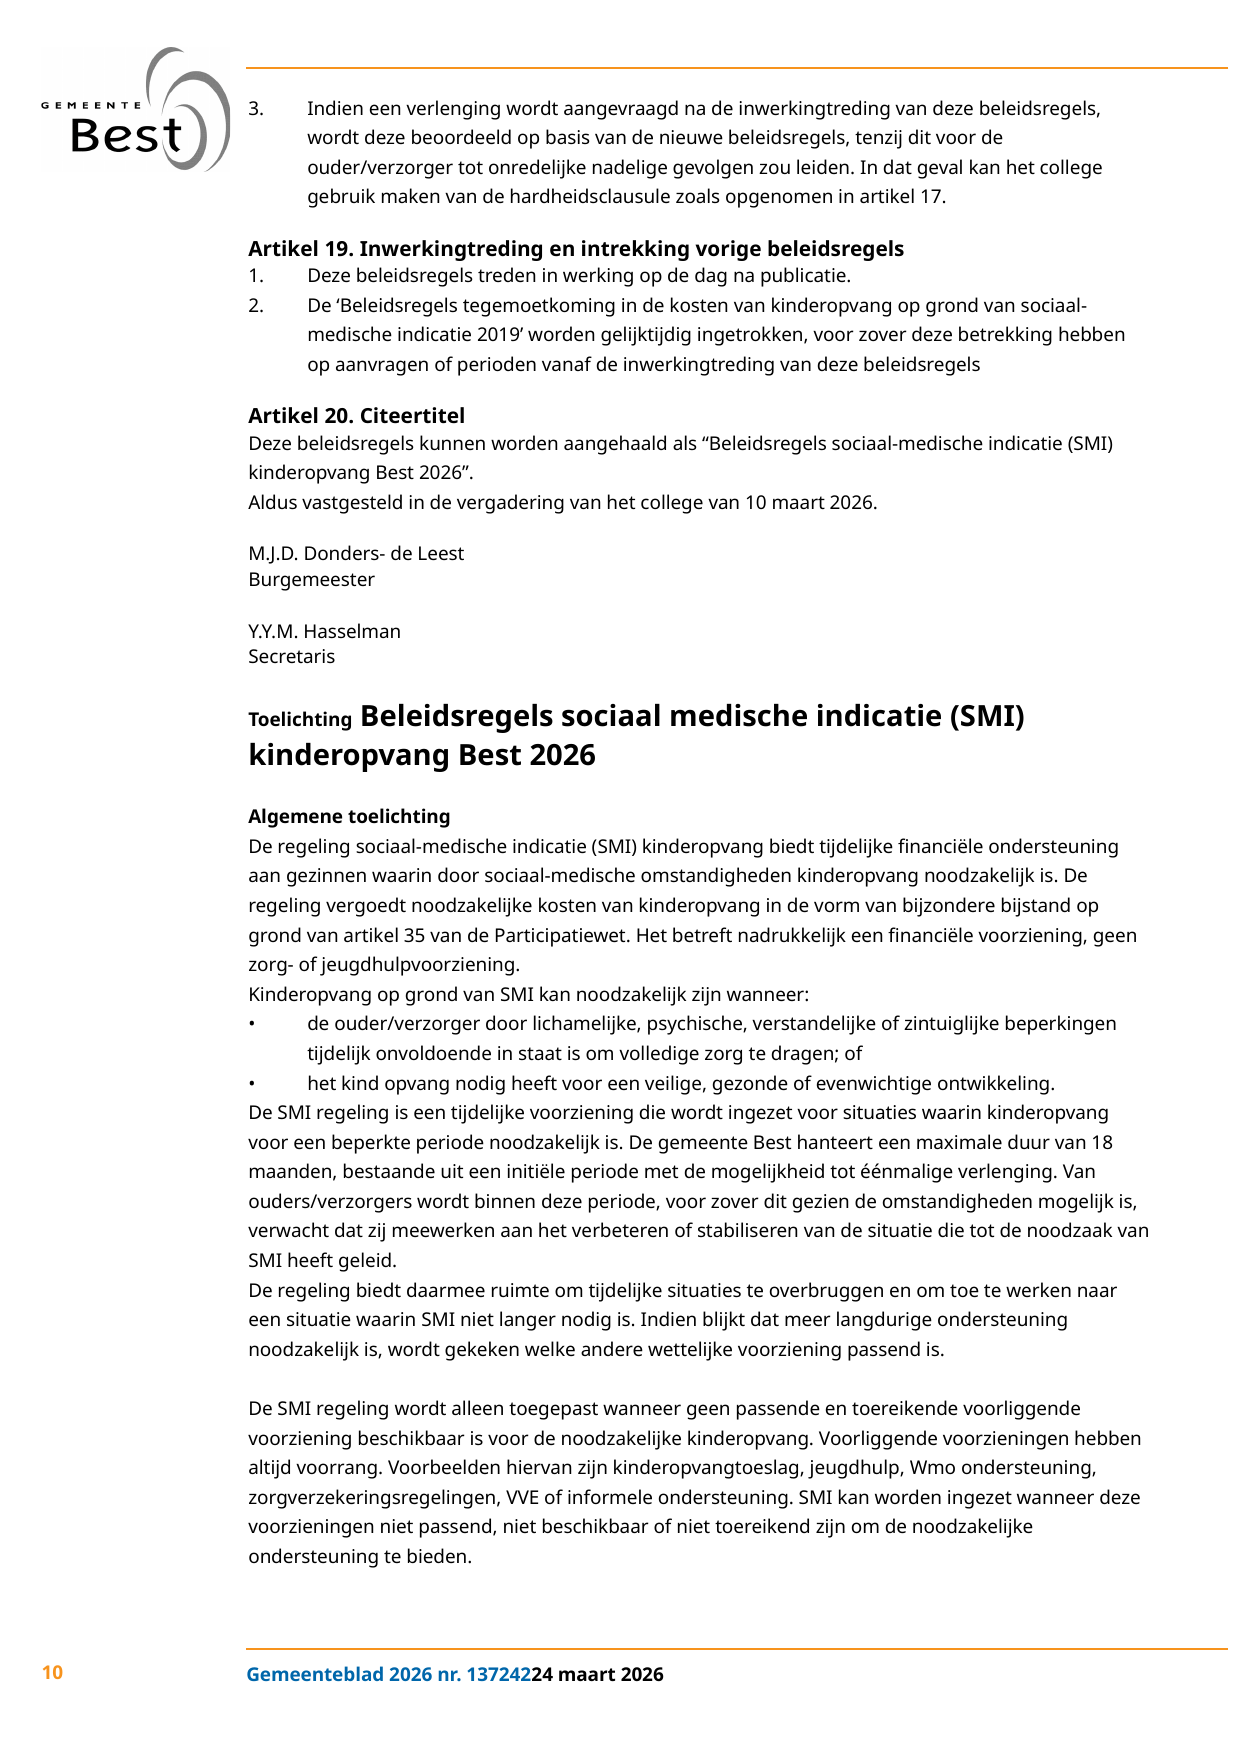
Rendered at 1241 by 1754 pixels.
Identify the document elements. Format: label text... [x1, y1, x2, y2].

text Artikel 20. Citeertitel [248, 402, 1152, 430]
text Toelichting Beleidsregels sociaal medische indicatie (SMI) kinderopvang Best 2026 [248, 695, 1152, 774]
text Deze beleidsregels kunnen worden aangehaald als “Beleidsregels sociaal-medische indicatie (SMI) kinderopvang Best 2026”. [248, 430, 1152, 485]
text Artikel 19. Inwerkingtreding en intrekking vorige beleidsregels [248, 234, 1152, 262]
text Algemene toelichting [248, 803, 1152, 829]
text Burgemeester [248, 566, 1152, 592]
list de ouder/verzorger door lichamelijke, psychische, verstandelijke of zintuiglijke beperkingen tijdelijk onvoldoende in staat is om volledige zorg te dragen; of [248, 1011, 1152, 1066]
picture [41, 47, 231, 172]
text De SMI regeling wordt alleen toegepast wanneer geen passende en toereikende voorliggende voorziening beschikbaar is voor de noodzakelijke kinderopvang. Voorliggende voorzieningen hebben altijd voorrang. Voorbeelden hiervan zijn kinderopvangtoeslag, jeugdhulp, Wmo ondersteuning, zorgverzekeringsregelingen, VVE of informele ondersteuning. SMI kan worden ingezet wanneer deze voorzieningen niet passend, niet beschikbaar of niet toereikend zijn om de noodzakelijke ondersteuning te bieden. [248, 1395, 1152, 1569]
text De regeling sociaal-medische indicatie (SMI) kinderopvang biedt tijdelijke financiële ondersteuning aan gezinnen waarin door sociaal-medische omstandigheden kinderopvang noodzakelijk is. De regeling vergoedt noodzakelijke kosten van kinderopvang in de vorm van bijzondere bijstand op grond van artikel 35 van de Participatiewet. Het betreft nadrukkelijk een financiële voorziening, geen zorg- of jeugdhulpvoorziening. [248, 833, 1152, 977]
text M.J.D. Donders- de Leest [248, 541, 1152, 566]
list De ‘Beleidsregels tegemoetkoming in de kosten van kinderopvang op grond van sociaal-medische indicatie 2019’ worden gelijktijdig ingetrokken, voor zover deze betrekking hebben op aanvragen of perioden vanaf de inwerkingtreding van deze beleidsregels [248, 292, 1152, 377]
text Secretaris [248, 643, 1152, 669]
text Y.Y.M. Hasselman [248, 618, 1152, 643]
text De regeling biedt daarmee ruimte om tijdelijke situaties te overbruggen en om toe te werken naar een situatie waarin SMI niet langer nodig is. Indien blijkt dat meer langdurige ondersteuning noodzakelijk is, wordt gekeken welke andere wettelijke voorziening passend is. [248, 1277, 1152, 1362]
text Aldus vastgesteld in de vergadering van het college van 10 maart 2026. [248, 489, 1152, 515]
text Kinderopvang op grond van SMI kan noodzakelijk zijn wanneer: [248, 981, 1152, 1007]
list Indien een verlenging wordt aangevraagd na de inwerkingtreding van deze beleidsregels, wordt deze beoordeeld op basis van de nieuwe beleidsregels, tenzij dit voor de ouder/verzorger tot onredelijke nadelige gevolgen zou leiden. In dat geval kan het college gebruik maken van de hardheidsclausule zoals opgenomen in artikel 17. [248, 95, 1152, 209]
list Deze beleidsregels treden in werking op de dag na publicatie. [248, 262, 1152, 288]
list het kind opvang nodig heeft voor een veilige, gezonde of evenwichtige ontwikkeling. [248, 1070, 1152, 1096]
text De SMI regeling is een tijdelijke voorziening die wordt ingezet voor situaties waarin kinderopvang voor een beperkte periode noodzakelijk is. De gemeente Best hanteert een maximale duur van 18 maanden, bestaande uit een initiële periode met de mogelijkheid tot éénmalige verlenging. Van ouders/verzorgers wordt binnen deze periode, voor zover dit gezien de omstandigheden mogelijk is, verwacht dat zij meewerken aan het verbeteren of stabiliseren van de situatie die tot de noodzaak van SMI heeft geleid. [248, 1099, 1152, 1273]
